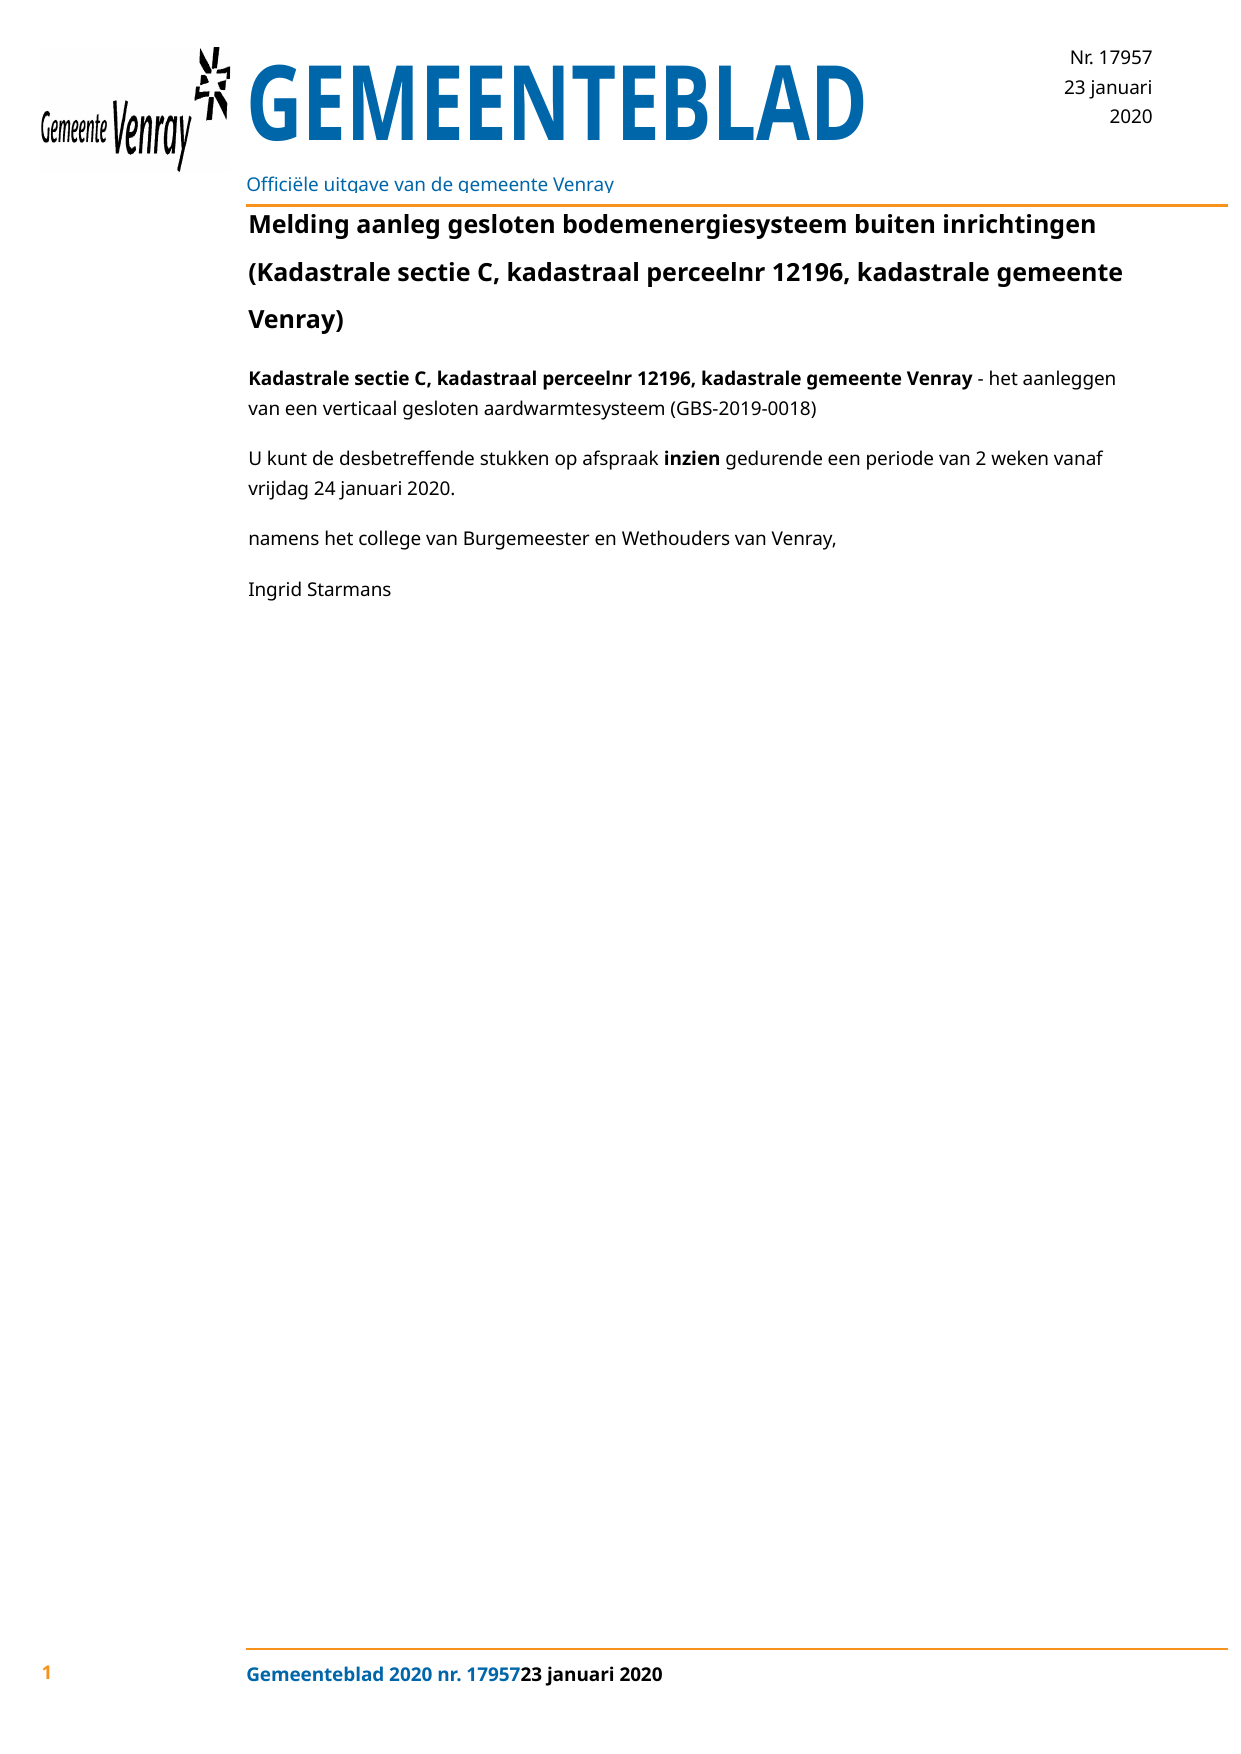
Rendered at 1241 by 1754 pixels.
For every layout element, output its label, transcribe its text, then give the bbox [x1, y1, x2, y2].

text namens het college van Burgemeester en Wethouders van Venray, [248, 526, 1152, 551]
picture [41, 47, 231, 172]
text Ingrid Starmans [248, 576, 1152, 602]
text Melding aanleg gesloten bodemenergiesysteem buiten inrichtingen (Kadastrale sectie C, kadastraal perceelnr 12196, kadastrale gemeente Venray) [248, 207, 1152, 336]
text Kadastrale sectie C, kadastraal perceelnr 12196, kadastrale gemeente Venray - het aanleggen van een verticaal gesloten aardwarmtesysteem (GBS-2019-0018) [248, 366, 1152, 421]
text U kunt de desbetreffende stukken op afspraak inzien gedurende een periode van 2 weken vanaf vrijdag 24 januari 2020. [248, 446, 1152, 501]
